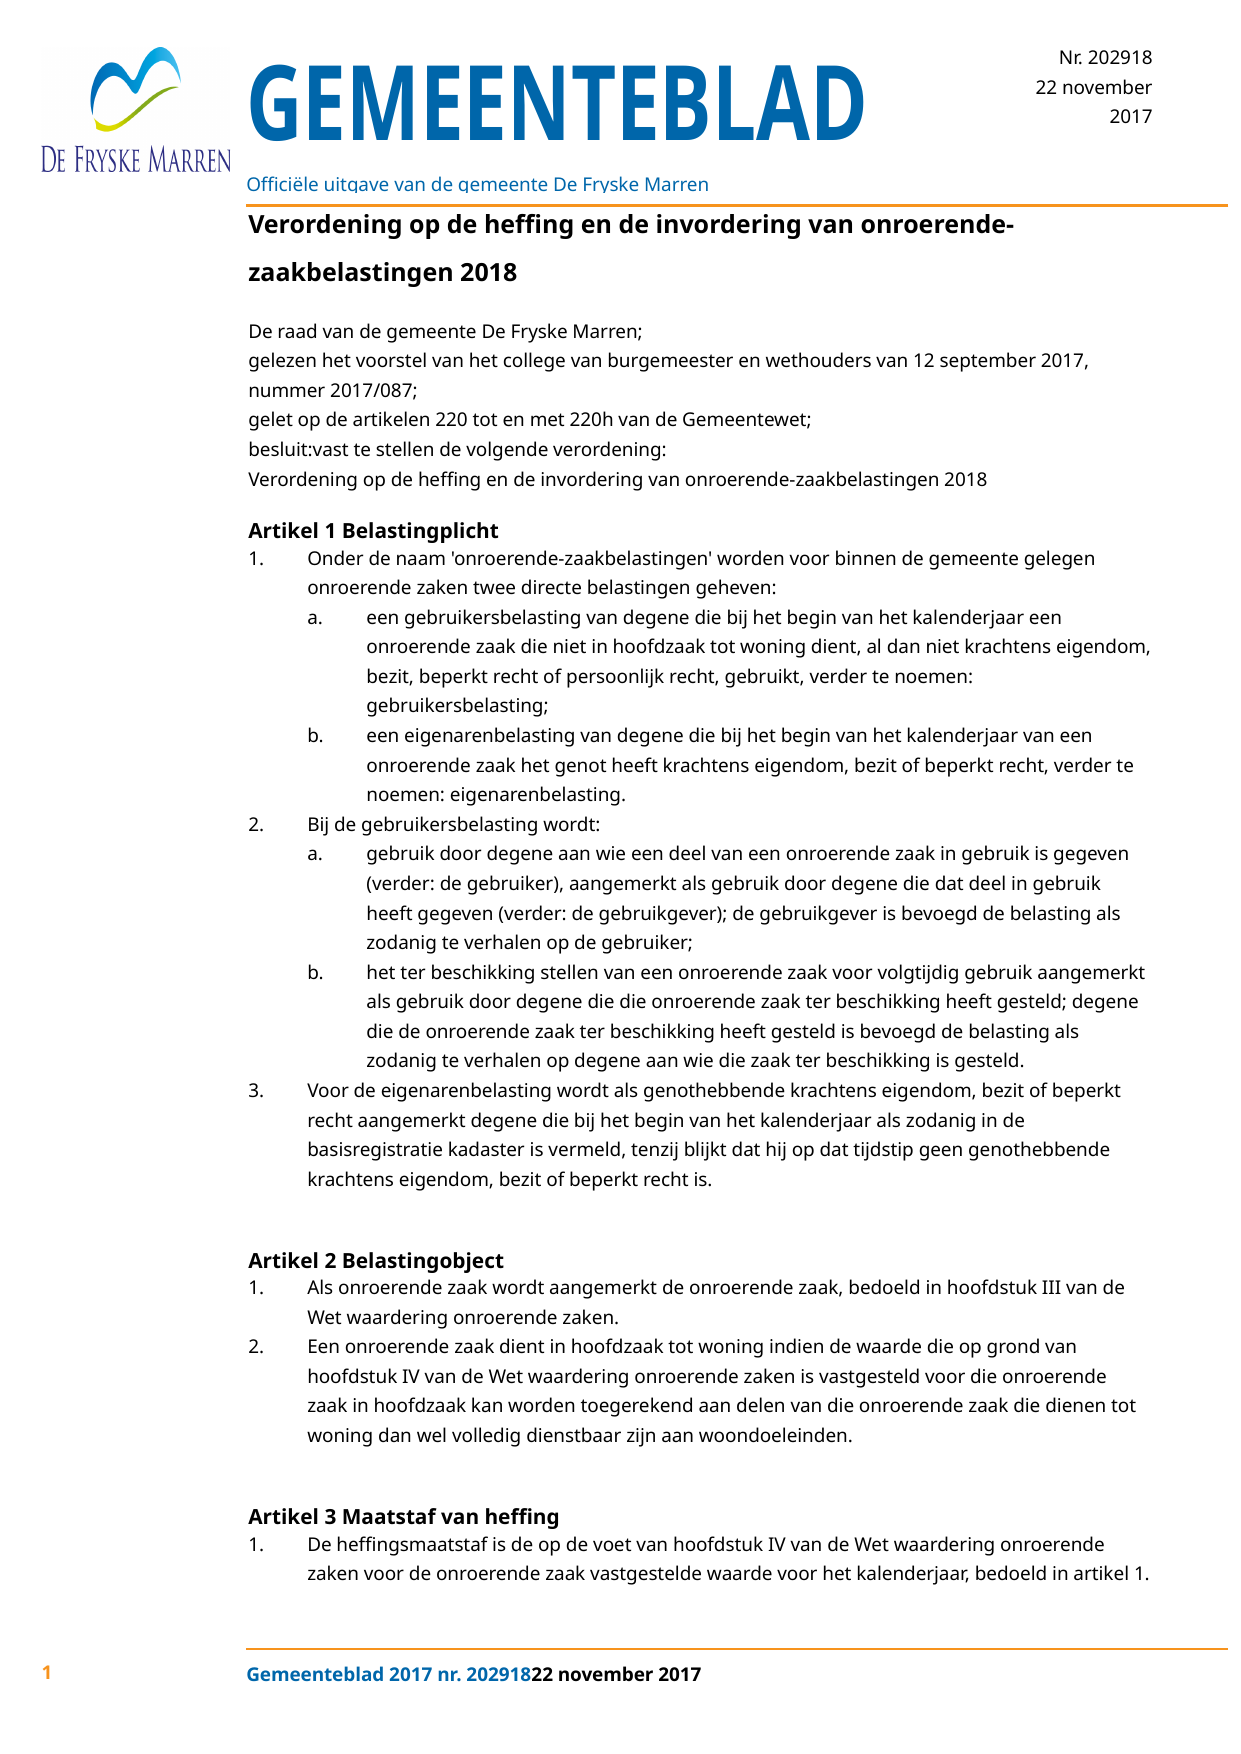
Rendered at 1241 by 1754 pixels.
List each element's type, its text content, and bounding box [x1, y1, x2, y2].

text gelet op de artikelen 220 tot en met 220h van de Gemeentewet; [248, 407, 1152, 432]
text Verordening op de heffing en de invordering van onroerende-zaakbelastingen 2018 [248, 207, 1152, 288]
text Artikel 2 Belastingobject [248, 1246, 1152, 1274]
list een eigenarenbelasting van degene die bij het begin van het kalenderjaar van een onroerende zaak het genot heeft krachtens eigendom, bezit of beperkt recht, verder te noemen: eigenarenbelasting. [307, 722, 1152, 807]
text Artikel 3 Maatstaf van heffing [248, 1502, 1152, 1531]
list De heffingsmaatstaf is de op de voet van hoofdstuk IV van de Wet waardering onroerende zaken voor de onroerende zaak vastgestelde waarde voor het kalenderjaar, bedoeld in artikel 1. [248, 1531, 1152, 1586]
text Artikel 1 Belastingplicht [248, 516, 1152, 545]
text Verordening op de heffing en de invordering van onroerende-zaakbelastingen 2018 [248, 466, 1152, 492]
list Onder de naam 'onroerende-zaakbelastingen' worden voor binnen de gemeente gelegen onroerende zaken twee directe belastingen geheven: [248, 545, 1152, 600]
text De raad van de gemeente De Fryske Marren; [248, 318, 1152, 344]
list Voor de eigenarenbelasting wordt als genothebbende krachtens eigendom, bezit of beperkt recht aangemerkt degene die bij het begin van het kalenderjaar als zodanig in de basisregistratie kadaster is vermeld, tenzij blijkt dat hij op dat tijdstip geen genothebbende krachtens eigendom, bezit of beperkt recht is. [248, 1077, 1152, 1192]
picture [41, 47, 231, 172]
text gelezen het voorstel van het college van burgemeester en wethouders van 12 september 2017, nummer 2017/087; [248, 347, 1152, 403]
list het ter beschikking stellen van een onroerende zaak voor volgtijdig gebruik aangemerkt als gebruik door degene die die onroerende zaak ter beschikking heeft gesteld; degene die de onroerende zaak ter beschikking heeft gesteld is bevoegd de belasting als zodanig te verhalen op degene aan wie die zaak ter beschikking is gesteld. [307, 959, 1152, 1073]
list Bij de gebruikersbelasting wordt: [248, 811, 1152, 837]
list gebruik door degene aan wie een deel van een onroerende zaak in gebruik is gegeven (verder: de gebruiker), aangemerkt als gebruik door degene die dat deel in gebruik heeft gegeven (verder: de gebruikgever); de gebruikgever is bevoegd de belasting als zodanig te verhalen op de gebruiker; [307, 841, 1152, 955]
list Als onroerende zaak wordt aangemerkt de onroerende zaak, bedoeld in hoofdstuk III van de Wet waardering onroerende zaken. [248, 1274, 1152, 1330]
text besluit:vast te stellen de volgende verordening: [248, 436, 1152, 462]
list een gebruikersbelasting van degene die bij het begin van het kalenderjaar een onroerende zaak die niet in hoofdzaak tot woning dient, al dan niet krachtens eigendom, bezit, beperkt recht of persoonlijk recht, gebruikt, verder te noemen: gebruikersbelasting; [307, 604, 1152, 718]
list Een onroerende zaak dient in hoofdzaak tot woning indien de waarde die op grond van hoofdstuk IV van de Wet waardering onroerende zaken is vastgesteld voor die onroerende zaak in hoofdzaak kan worden toegerekend aan delen van die onroerende zaak die dienen tot woning dan wel volledig dienstbaar zijn aan woondoeleinden. [248, 1333, 1152, 1448]
